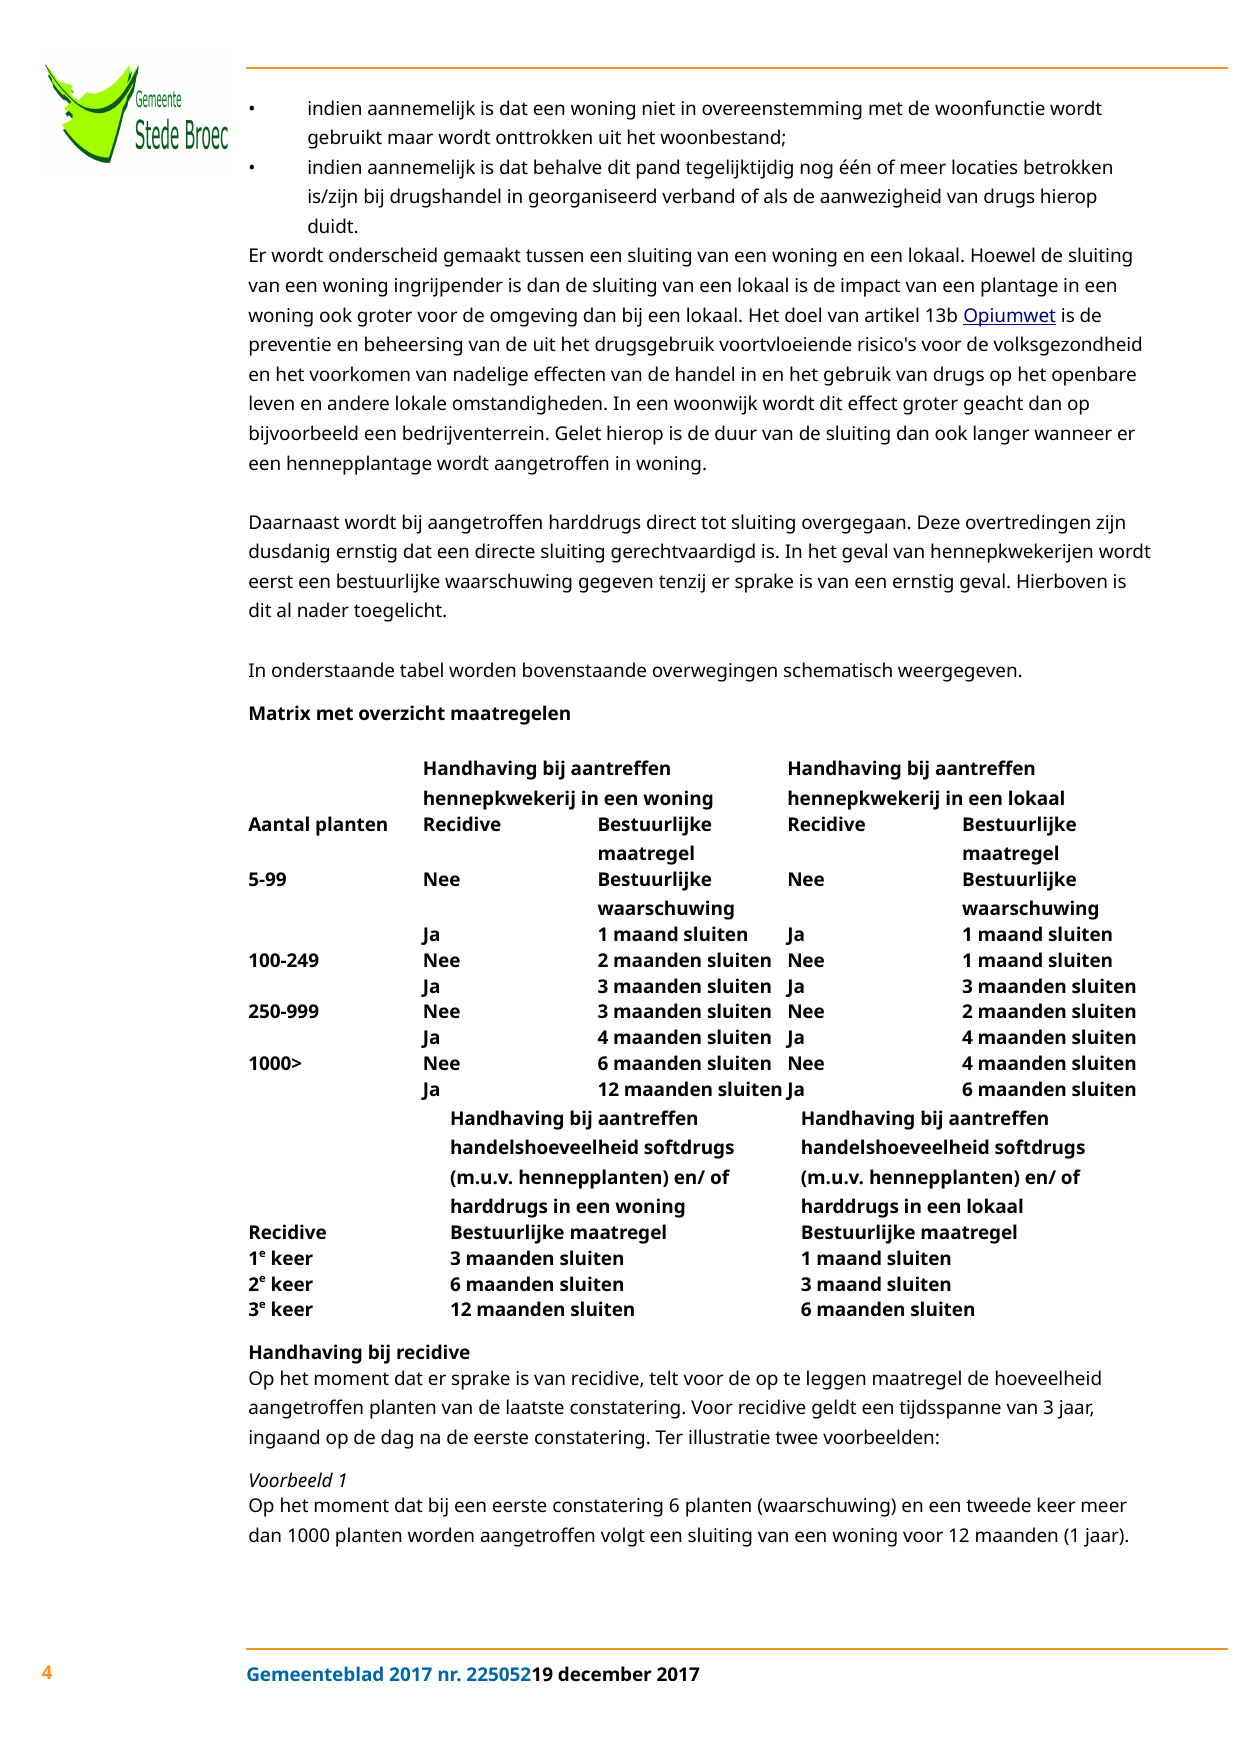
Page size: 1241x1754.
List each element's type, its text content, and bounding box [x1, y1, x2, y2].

table_header Handhaving bij aantreffen handelshoeveelheid softdrugs (m.u.v. hennepplanten) en/ of harddrugs in een lokaal [801, 1105, 1152, 1219]
table_cell 5-99 [248, 866, 423, 921]
table_cell Nee [423, 999, 597, 1024]
table_cell Bestuurlijke waarschuwing [597, 866, 787, 921]
table_cell Nee [787, 866, 962, 921]
table_cell [248, 1076, 423, 1101]
table_cell Ja [787, 921, 962, 947]
table_cell [248, 1024, 423, 1050]
table_cell 100-249 [248, 947, 423, 973]
table_cell Ja [423, 1076, 597, 1101]
text Er wordt onderscheid gemaakt tussen een sluiting van een woning en een lokaal. Hoewel de sluiting van een woning ingrijpender is dan de sluiting van een lokaal is de impact van een plantage in een woning ook groter voor de omgeving dan bij een lokaal. Het doel van artikel 13b Opiumwet is de preventie en beheersing van de uit het drugsgebruik voortvloeiende risico's voor de volksgezondheid en het voorkomen van nadelige effecten van de handel in en het gebruik van drugs op het openbare leven en andere lokale omstandigheden. In een woonwijk wordt dit effect groter geacht dan op bijvoorbeeld een bedrijventerrein. Gelet hierop is de duur van de sluiting dan ook langer wanneer er een hennepplantage wordt aangetroffen in woning. [248, 243, 1152, 476]
table_cell 4 maanden sluiten [962, 1024, 1152, 1050]
table_cell Ja [423, 921, 597, 947]
text In onderstaande tabel worden bovenstaande overwegingen schematisch weergegeven. [248, 657, 1152, 683]
text Voorbeeld 1 [248, 1467, 1152, 1493]
table_cell 6 maanden sluiten [597, 1050, 787, 1076]
table_cell 1000> [248, 1050, 423, 1076]
table_cell 2 maanden sluiten [597, 947, 787, 973]
table_cell 1e keer [248, 1245, 450, 1271]
table_cell 6 maanden sluiten [450, 1271, 801, 1296]
table_cell 6 maanden sluiten [801, 1296, 1152, 1322]
table_header Handhaving bij aantreffen hennepkwekerij in een lokaal [787, 755, 1152, 811]
table_header [248, 755, 423, 811]
table_cell Recidive [423, 811, 597, 866]
text Daarnaast wordt bij aangetroffen harddrugs direct tot sluiting overgegaan. Deze overtredingen zijn dusdanig ernstig dat een directe sluiting gerechtvaardigd is. In het geval van hennepkwekerijen wordt eerst een bestuurlijke waarschuwing gegeven tenzij er sprake is van een ernstig geval. Hierboven is dit al nader toegelicht. [248, 509, 1152, 623]
table_cell [248, 921, 423, 947]
table_cell Ja [423, 1024, 597, 1050]
list indien aannemelijk is dat een woning niet in overeenstemming met de woonfunctie wordt gebruikt maar wordt onttrokken uit het woonbestand; [248, 95, 1152, 150]
table_cell 250-999 [248, 999, 423, 1024]
table_cell Aantal planten [248, 811, 423, 866]
table_cell 6 maanden sluiten [962, 1076, 1152, 1101]
table_cell Ja [787, 1024, 962, 1050]
table_cell Bestuurlijke maatregel [450, 1219, 801, 1245]
table_cell 2e keer [248, 1271, 450, 1296]
table_cell 1 maand sluiten [962, 921, 1152, 947]
table_cell Recidive [248, 1219, 450, 1245]
table_header [248, 1105, 450, 1219]
text Matrix met overzicht maatregelen [248, 700, 1152, 726]
table_header Handhaving bij aantreffen hennepkwekerij in een woning [423, 755, 787, 811]
table_cell [248, 973, 423, 998]
table_cell 3 maanden sluiten [962, 973, 1152, 998]
picture [41, 47, 231, 172]
table_cell Nee [787, 1050, 962, 1076]
table_cell 3 maanden sluiten [597, 973, 787, 998]
table_header Handhaving bij aantreffen handelshoeveelheid softdrugs (m.u.v. hennepplanten) en/ of harddrugs in een woning [450, 1105, 801, 1219]
table_cell Recidive [787, 811, 962, 866]
table_cell 3 maanden sluiten [597, 999, 787, 1024]
table_cell Nee [423, 1050, 597, 1076]
table_cell Ja [423, 973, 597, 998]
table_cell 12 maanden sluiten [597, 1076, 787, 1101]
table_cell 1 maand sluiten [801, 1245, 1152, 1271]
table_cell 3 maand sluiten [801, 1271, 1152, 1296]
table_cell Bestuurlijke maatregel [597, 811, 787, 866]
table_cell Ja [787, 973, 962, 998]
list indien aannemelijk is dat behalve dit pand tegelijktijdig nog één of meer locaties betrokken is/zijn bij drugshandel in georganiseerd verband of als de aanwezigheid van drugs hierop duidt. [248, 154, 1152, 239]
table_cell 2 maanden sluiten [962, 999, 1152, 1024]
text Handhaving bij recidive [248, 1339, 1152, 1365]
table_cell 1 maand sluiten [597, 921, 787, 947]
table_cell 4 maanden sluiten [962, 1050, 1152, 1076]
table_cell Nee [423, 866, 597, 921]
text Op het moment dat er sprake is van recidive, telt voor de op te leggen maatregel de hoeveelheid aangetroffen planten van de laatste constatering. Voor recidive geldt een tijdsspanne van 3 jaar, ingaand op de dag na de eerste constatering. Ter illustratie twee voorbeelden: [248, 1365, 1152, 1449]
table_cell Nee [787, 947, 962, 973]
table_cell 12 maanden sluiten [450, 1296, 801, 1322]
table_cell Bestuurlijke waarschuwing [962, 866, 1152, 921]
table_cell Bestuurlijke maatregel [962, 811, 1152, 866]
table_cell Bestuurlijke maatregel [801, 1219, 1152, 1245]
table_cell 1 maand sluiten [962, 947, 1152, 973]
table_cell 3 maanden sluiten [450, 1245, 801, 1271]
table_cell 3e keer [248, 1296, 450, 1322]
table_cell 4 maanden sluiten [597, 1024, 787, 1050]
table_cell Nee [787, 999, 962, 1024]
table_cell Nee [423, 947, 597, 973]
text Op het moment dat bij een eerste constatering 6 planten (waarschuwing) en een tweede keer meer dan 1000 planten worden aangetroffen volgt een sluiting van een woning voor 12 maanden (1 jaar). [248, 1493, 1152, 1548]
table_cell Ja [787, 1076, 962, 1101]
